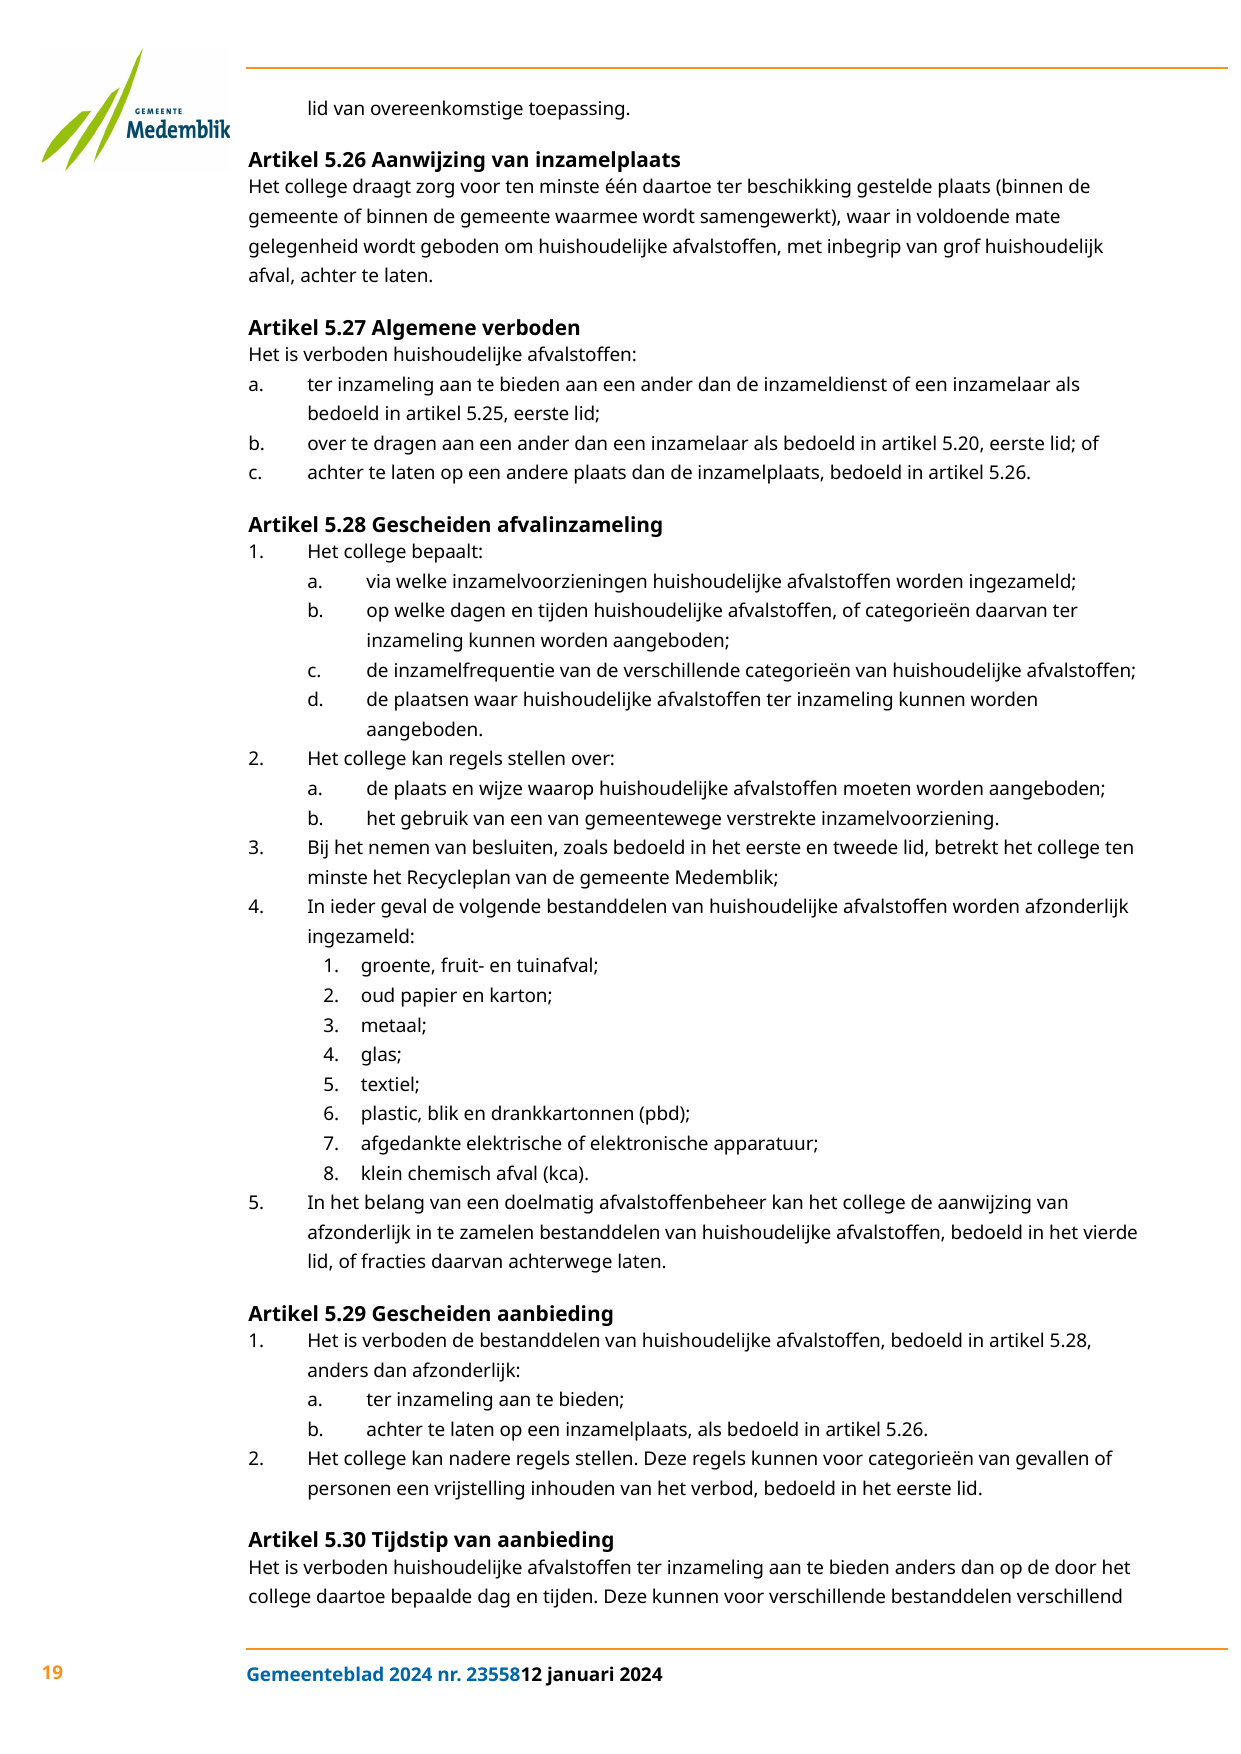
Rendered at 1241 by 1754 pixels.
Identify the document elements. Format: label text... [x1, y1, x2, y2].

text Artikel 5.30 Tijdstip van aanbieding [248, 1526, 1152, 1554]
text Artikel 5.29 Gescheiden aanbieding [248, 1299, 1152, 1327]
list In het belang van een doelmatig afvalstoffenbeheer kan het college de aanwijzing van afzonderlijk in te zamelen bestanddelen van huishoudelijke afvalstoffen, bedoeld in het vierde lid, of fracties daarvan achterwege laten. [248, 1189, 1152, 1274]
list plastic, blik en drankkartonnen (pbd); [323, 1101, 1152, 1126]
text Het is verboden huishoudelijke afvalstoffen: [248, 341, 1152, 367]
list groente, fruit- en tuinafval; [323, 953, 1152, 978]
list achter te laten op een andere plaats dan de inzamelplaats, bedoeld in artikel 5.26. [248, 459, 1152, 485]
list de inzamelfrequentie van de verschillende categorieën van huishoudelijke afvalstoffen; [307, 657, 1152, 682]
list Het college kan regels stellen over: [248, 746, 1152, 771]
text Het is verboden huishoudelijke afvalstoffen ter inzameling aan te bieden anders dan op de door het college daartoe bepaalde dag en tijden. Deze kunnen voor verschillende bestanddelen verschillend [248, 1554, 1152, 1609]
list textiel; [323, 1071, 1152, 1097]
list Bij het nemen van besluiten, zoals bedoeld in het eerste en tweede lid, betrekt het college ten minste het Recycleplan van de gemeente Medemblik; [248, 834, 1152, 889]
text Het college draagt zorg voor ten minste één daartoe ter beschikking gestelde plaats (binnen de gemeente of binnen de gemeente waarmee wordt samengewerkt), waar in voldoende mate gelegenheid wordt geboden om huishoudelijke afvalstoffen, met inbegrip van grof huishoudelijk afval, achter te laten. [248, 174, 1152, 288]
list de plaatsen waar huishoudelijke afvalstoffen ter inzameling kunnen worden aangeboden. [307, 686, 1152, 742]
list glas; [323, 1041, 1152, 1067]
list metaal; [323, 1012, 1152, 1037]
list ter inzameling aan te bieden; [307, 1386, 1152, 1412]
picture [41, 47, 231, 172]
list op welke dagen en tijden huishoudelijke afvalstoffen, of categorieën daarvan ter inzameling kunnen worden aangeboden; [307, 598, 1152, 653]
list via welke inzamelvoorzieningen huishoudelijke afvalstoffen worden ingezameld; [307, 568, 1152, 594]
text Artikel 5.28 Gescheiden afvalinzameling [248, 510, 1152, 538]
list In ieder geval de volgende bestanddelen van huishoudelijke afvalstoffen worden afzonderlijk ingezameld: [248, 893, 1152, 949]
list over te dragen aan een ander dan een inzamelaar als bedoeld in artikel 5.20, eerste lid; of [248, 430, 1152, 456]
list de plaats en wijze waarop huishoudelijke afvalstoffen moeten worden aangeboden; [307, 775, 1152, 801]
list oud papier en karton; [323, 982, 1152, 1008]
list achter te laten op een inzamelplaats, als bedoeld in artikel 5.26. [307, 1416, 1152, 1442]
list afgedankte elektrische of elektronische apparatuur; [323, 1130, 1152, 1156]
text Artikel 5.27 Algemene verboden [248, 313, 1152, 341]
list Het college bepaalt: [248, 538, 1152, 564]
list klein chemisch afval (kca). [323, 1160, 1152, 1185]
list lid van overeenkomstige toepassing. [248, 95, 1152, 121]
text Artikel 5.26 Aanwijzing van inzamelplaats [248, 145, 1152, 174]
list ter inzameling aan te bieden aan een ander dan de inzameldienst of een inzamelaar als bedoeld in artikel 5.25, eerste lid; [248, 371, 1152, 426]
list Het is verboden de bestanddelen van huishoudelijke afvalstoffen, bedoeld in artikel 5.28, anders dan afzonderlijk: [248, 1327, 1152, 1383]
list het gebruik van een van gemeentewege verstrekte inzamelvoorziening. [307, 805, 1152, 830]
list Het college kan nadere regels stellen. Deze regels kunnen voor categorieën van gevallen of personen een vrijstelling inhouden van het verbod, bedoeld in het eerste lid. [248, 1446, 1152, 1501]
